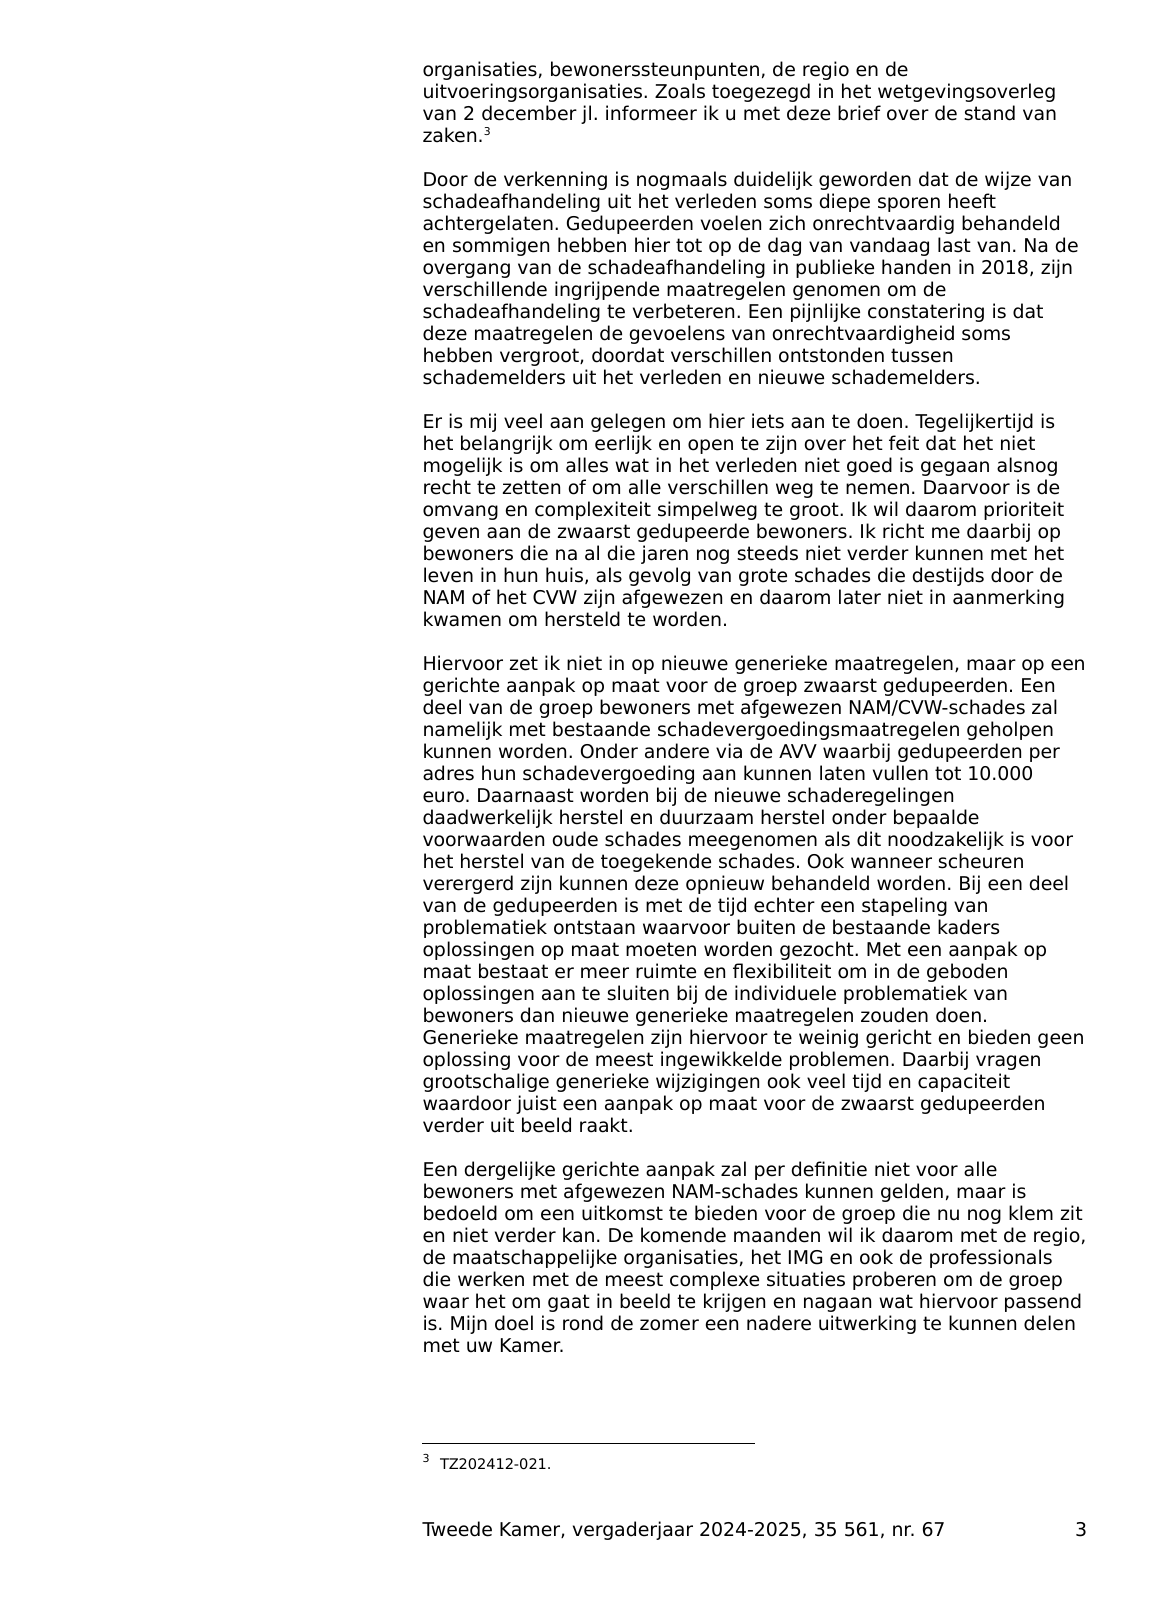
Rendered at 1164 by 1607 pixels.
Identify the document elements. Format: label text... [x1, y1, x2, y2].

text Hiervoor zet ik niet in op nieuwe generieke maatregelen, maar op een gerichte aanpak op maat voor de groep zwaarst gedupeerden. Een deel van de groep bewoners met afgewezen NAM/CVW-schades zal namelijk met bestaande schadevergoedingsmaatregelen geholpen kunnen worden. Onder andere via de AVV waarbij gedupeerden per adres hun schadevergoeding aan kunnen laten vullen tot 10.000 euro. Daarnaast worden bij de nieuwe schaderegelingen daadwerkelijk herstel en duurzaam herstel onder bepaalde voorwaarden oude schades meegenomen als dit noodzakelijk is voor het herstel van de toegekende schades. Ook wanneer scheuren verergerd zijn kunnen deze opnieuw behandeld worden. Bij een deel van de gedupeerden is met de tijd echter een stapeling van problematiek ontstaan waarvoor buiten de bestaande kaders oplossingen op maat moeten worden gezocht. Met een aanpak op maat bestaat er meer ruimte en flexibiliteit om in de geboden oplossingen aan te sluiten bij de individuele problematiek van bewoners dan nieuwe generieke maatregelen zouden doen. Generieke maatregelen zijn hiervoor te weinig gericht en bieden geen oplossing voor de meest ingewikkelde problemen. Daarbij vragen grootschalige generieke wijzigingen ook veel tijd en capaciteit waardoor juist een aanpak op maat voor de zwaarst gedupeerden verder uit beeld raakt. [422, 653, 1087, 1137]
text Er is mij veel aan gelegen om hier iets aan te doen. Tegelijkertijd is het belangrijk om eerlijk en open te zijn over het feit dat het niet mogelijk is om alles wat in het verleden niet goed is gegaan alsnog recht te zetten of om alle verschillen weg te nemen. Daarvoor is de omvang en complexiteit simpelweg te groot. Ik wil daarom prioriteit geven aan de zwaarst gedupeerde bewoners. Ik richt me daarbij op bewoners die na al die jaren nog steeds niet verder kunnen met het leven in hun huis, als gevolg van grote schades die destijds door de NAM of het CVW zijn afgewezen en daarom later niet in aanmerking kwamen om hersteld te worden. [422, 411, 1087, 631]
text Door de verkenning is nogmaals duidelijk geworden dat de wijze van schadeafhandeling uit het verleden soms diepe sporen heeft achtergelaten. Gedupeerden voelen zich onrechtvaardig behandeld en sommigen hebben hier tot op de dag van vandaag last van. Na de overgang van de schadeafhandeling in publieke handen in 2018, zijn verschillende ingrijpende maatregelen genomen om de schadeafhandeling te verbeteren. Een pijnlijke constatering is dat deze maatregelen de gevoelens van onrechtvaardigheid soms hebben vergroot, doordat verschillen ontstonden tussen schademelders uit het verleden en nieuwe schademelders. [422, 169, 1087, 389]
text Een dergelijke gerichte aanpak zal per definitie niet voor alle bewoners met afgewezen NAM-schades kunnen gelden, maar is bedoeld om een uitkomst te bieden voor de groep die nu nog klem zit en niet verder kan. De komende maanden wil ik daarom met de regio, de maatschappelijke organisaties, het IMG en ook de professionals die werken met de meest complexe situaties proberen om de groep waar het om gaat in beeld te krijgen en nagaan wat hiervoor passend is. Mijn doel is rond de zomer een nadere uitwerking te kunnen delen met uw Kamer. [422, 1159, 1087, 1357]
text TZ202412-021. [422, 1452, 1087, 1474]
text organisaties, bewonerssteunpunten, de regio en de uitvoeringsorganisaties. Zoals toegezegd in het wetgevingsoverleg van 2 december jl. informeer ik u met deze brief over de stand van zaken. [422, 59, 1087, 147]
